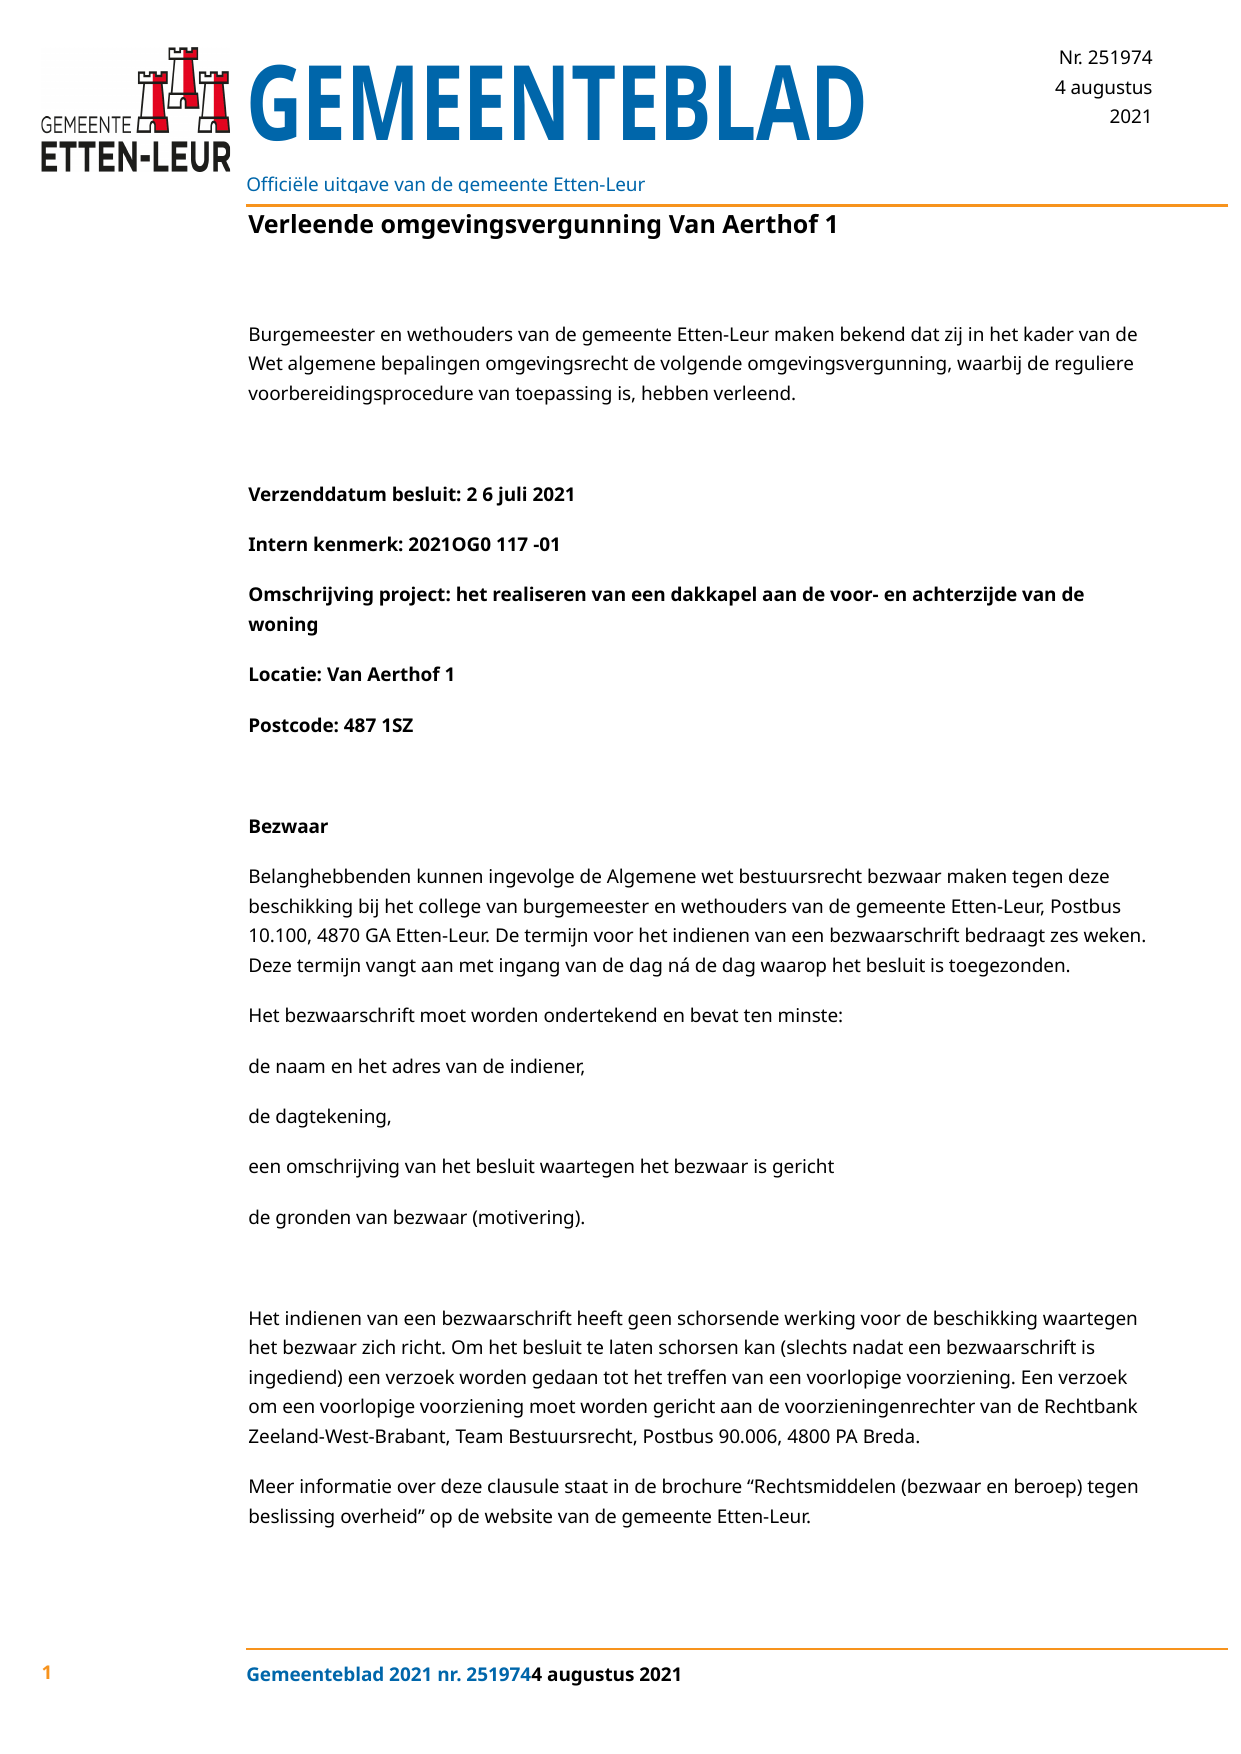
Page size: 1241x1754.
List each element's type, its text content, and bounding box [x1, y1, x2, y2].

text Omschrijving project: het realiseren van een dakkapel aan de voor- en achterzijde van de woning [248, 582, 1152, 637]
text de naam en het adres van de indiener, [248, 1053, 1152, 1078]
text een omschrijving van het besluit waartegen het bezwaar is gericht [248, 1154, 1152, 1179]
text Burgemeester en wethouders van de gemeente Etten-Leur maken bekend dat zij in het kader van de Wet algemene bepalingen omgevingsrecht de volgende omgevingsvergunning, waarbij de reguliere voorbereidingsprocedure van toepassing is, hebben verleend. [248, 321, 1152, 406]
text Locatie: Van Aerthof 1 [248, 662, 1152, 687]
text de gronden van bezwaar (motivering). [248, 1204, 1152, 1230]
text Intern kenmerk: 2021OG0 117 -01 [248, 531, 1152, 557]
text Postcode: 487 1SZ [248, 712, 1152, 738]
text Verleende omgevingsvergunning Van Aerthof 1 [248, 207, 1152, 241]
text Het bezwaarschrift moet worden ondertekend en bevat ten minste: [248, 1002, 1152, 1028]
text Belanghebbenden kunnen ingevolge de Algemene wet bestuursrecht bezwaar maken tegen deze beschikking bij het college van burgemeester en wethouders van de gemeente Etten-Leur, Postbus 10.100, 4870 GA Etten-Leur. De termijn voor het indienen van een bezwaarschrift bedraagt zes weken. Deze termijn vangt aan met ingang van de dag ná de dag waarop het besluit is toegezonden. [248, 863, 1152, 978]
text Verzenddatum besluit: 2 6 juli 2021 [248, 481, 1152, 506]
text Meer informatie over deze clausule staat in de brochure “Rechtsmiddelen (bezwaar en beroep) tegen beslissing overheid” op de website van de gemeente Etten-Leur. [248, 1474, 1152, 1529]
text de dagtekening, [248, 1103, 1152, 1129]
picture [41, 47, 231, 172]
text Het indienen van een bezwaarschrift heeft geen schorsende werking voor de beschikking waartegen het bezwaar zich richt. Om het besluit te laten schorsen kan (slechts nadat een bezwaarschrift is ingediend) een verzoek worden gedaan tot het treffen van een voorlopige voorziening. Een verzoek om een voorlopige voorziening moet worden gericht aan de voorzieningenrechter van de Rechtbank Zeeland-West-Brabant, Team Bestuursrecht, Postbus 90.006, 4800 PA Breda. [248, 1305, 1152, 1449]
text Bezwaar [248, 813, 1152, 838]
